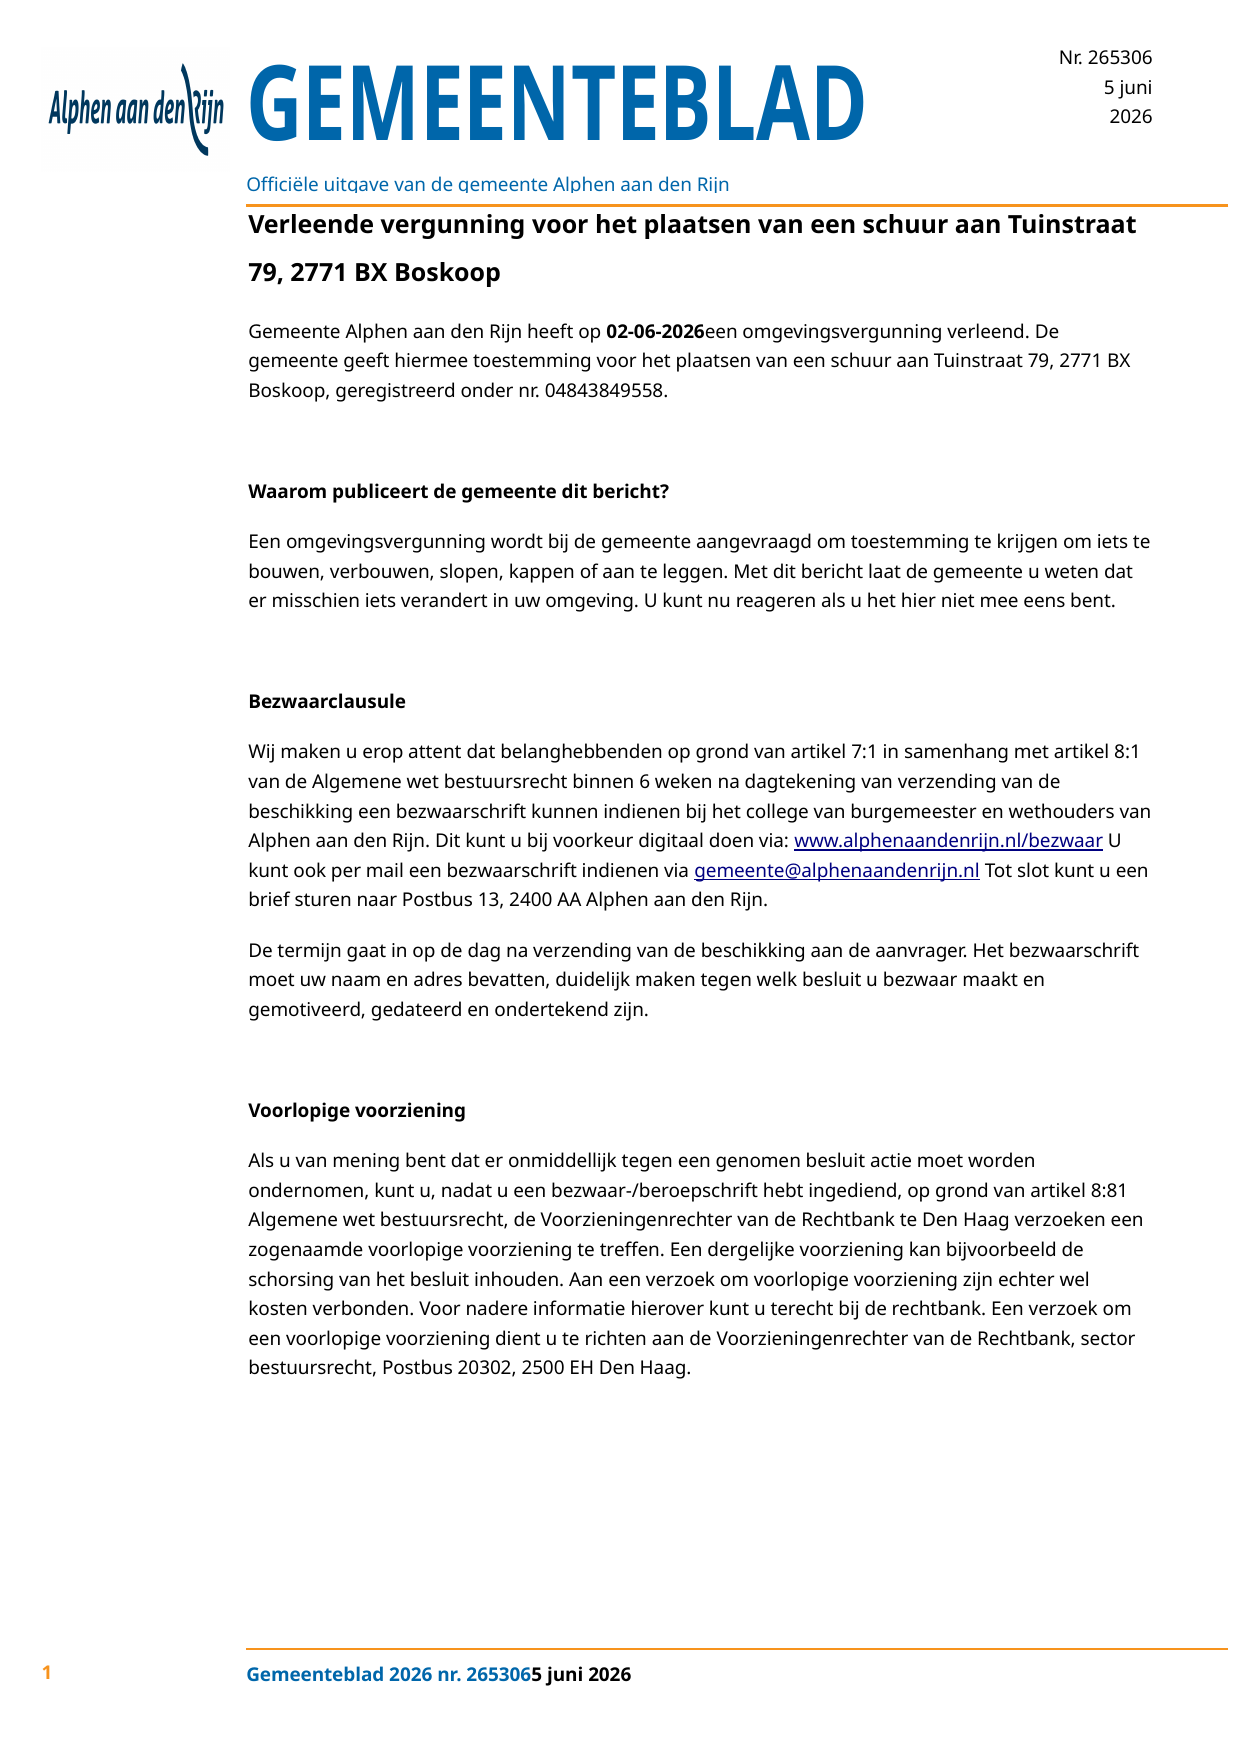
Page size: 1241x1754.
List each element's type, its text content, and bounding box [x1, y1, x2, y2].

text Voorlopige voorziening [248, 1097, 1152, 1123]
picture [41, 47, 231, 172]
text Als u van mening bent dat er onmiddellijk tegen een genomen besluit actie moet worden ondernomen, kunt u, nadat u een bezwaar-/beroepschrift hebt ingediend, op grond van artikel 8:81 Algemene wet bestuursrecht, de Voorzieningenrechter van de Rechtbank te Den Haag verzoeken een zogenaamde voorlopige voorziening te treffen. Een dergelijke voorziening kan bijvoorbeeld de schorsing van het besluit inhouden. Aan een verzoek om voorlopige voorziening zijn echter wel kosten verbonden. Voor nadere informatie hierover kunt u terecht bij de rechtbank. Een verzoek om een voorlopige voorziening dient u te richten aan de Voorzieningenrechter van de Rechtbank, sector bestuursrecht, Postbus 20302, 2500 EH Den Haag. [248, 1147, 1152, 1380]
text Een omgevingsvergunning wordt bij de gemeente aangevraagd om toestemming te krijgen om iets te bouwen, verbouwen, slopen, kappen of aan te leggen. Met dit bericht laat de gemeente u weten dat er misschien iets verandert in uw omgeving. U kunt nu reageren als u het hier niet mee eens bent. [248, 528, 1152, 613]
text Wij maken u erop attent dat belanghebbenden op grond van artikel 7:1 in samenhang met artikel 8:1 van de Algemene wet bestuursrecht binnen 6 weken na dagtekening van verzending van de beschikking een bezwaarschrift kunnen indienen bij het college van burgemeester en wethouders van Alphen aan den Rijn. Dit kunt u bij voorkeur digitaal doen via: www.alphenaandenrijn.nl/bezwaar U kunt ook per mail een bezwaarschrift indienen via gemeente@alphenaandenrijn.nl Tot slot kunt u een brief sturen naar Postbus 13, 2400 AA Alphen aan den Rijn. [248, 739, 1152, 912]
text Verleende vergunning voor het plaatsen van een schuur aan Tuinstraat 79, 2771 BX Boskoop [248, 207, 1152, 288]
text Waarom publiceert de gemeente dit bericht? [248, 478, 1152, 504]
text De termijn gaat in op de dag na verzending van de beschikking aan de aanvrager. Het bezwaarschrift moet uw naam en adres bevatten, duidelijk maken tegen welk besluit u bezwaar maakt en gemotiveerd, gedateerd en ondertekend zijn. [248, 937, 1152, 1022]
text Bezwaarclausule [248, 688, 1152, 714]
text Gemeente Alphen aan den Rijn heeft op 02-06-2026een omgevingsvergunning verleend. De gemeente geeft hiermee toestemming voor het plaatsen van een schuur aan Tuinstraat 79, 2771 BX Boskoop, geregistreerd onder nr. 04843849558. [248, 318, 1152, 403]
